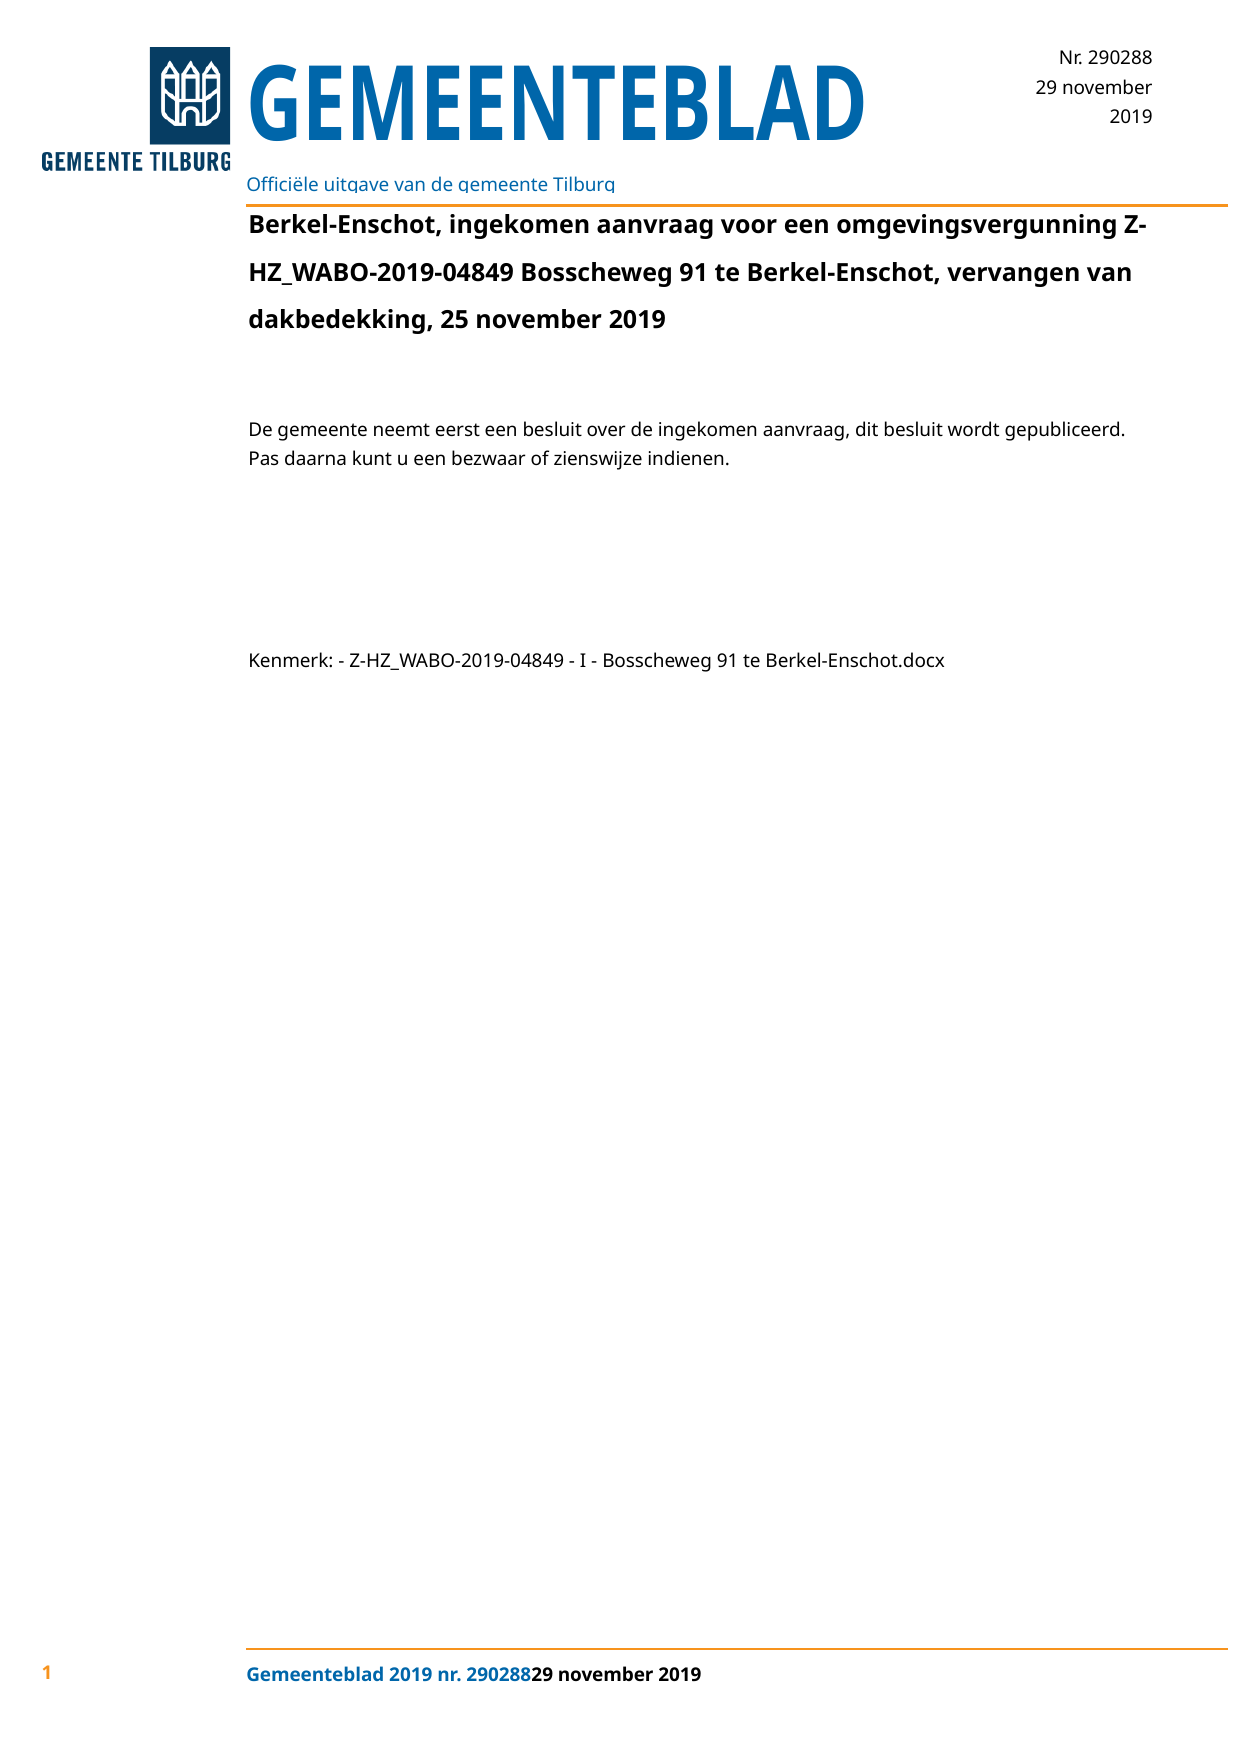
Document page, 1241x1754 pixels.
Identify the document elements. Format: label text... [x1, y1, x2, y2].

text Berkel-Enschot, ingekomen aanvraag voor een omgevingsvergunning Z-HZ_WABO-2019-04849 Bosscheweg 91 te Berkel-Enschot, vervangen van dakbedekking, 25 november 2019 [248, 207, 1152, 336]
text Kenmerk: - Z-HZ_WABO-2019-04849 - I - Bosscheweg 91 te Berkel-Enschot.docx [248, 647, 1152, 673]
text De gemeente neemt eerst een besluit over de ingekomen aanvraag, dit besluit wordt gepubliceerd. Pas daarna kunt u een bezwaar of zienswijze indienen. [248, 416, 1152, 471]
picture [41, 47, 231, 172]
